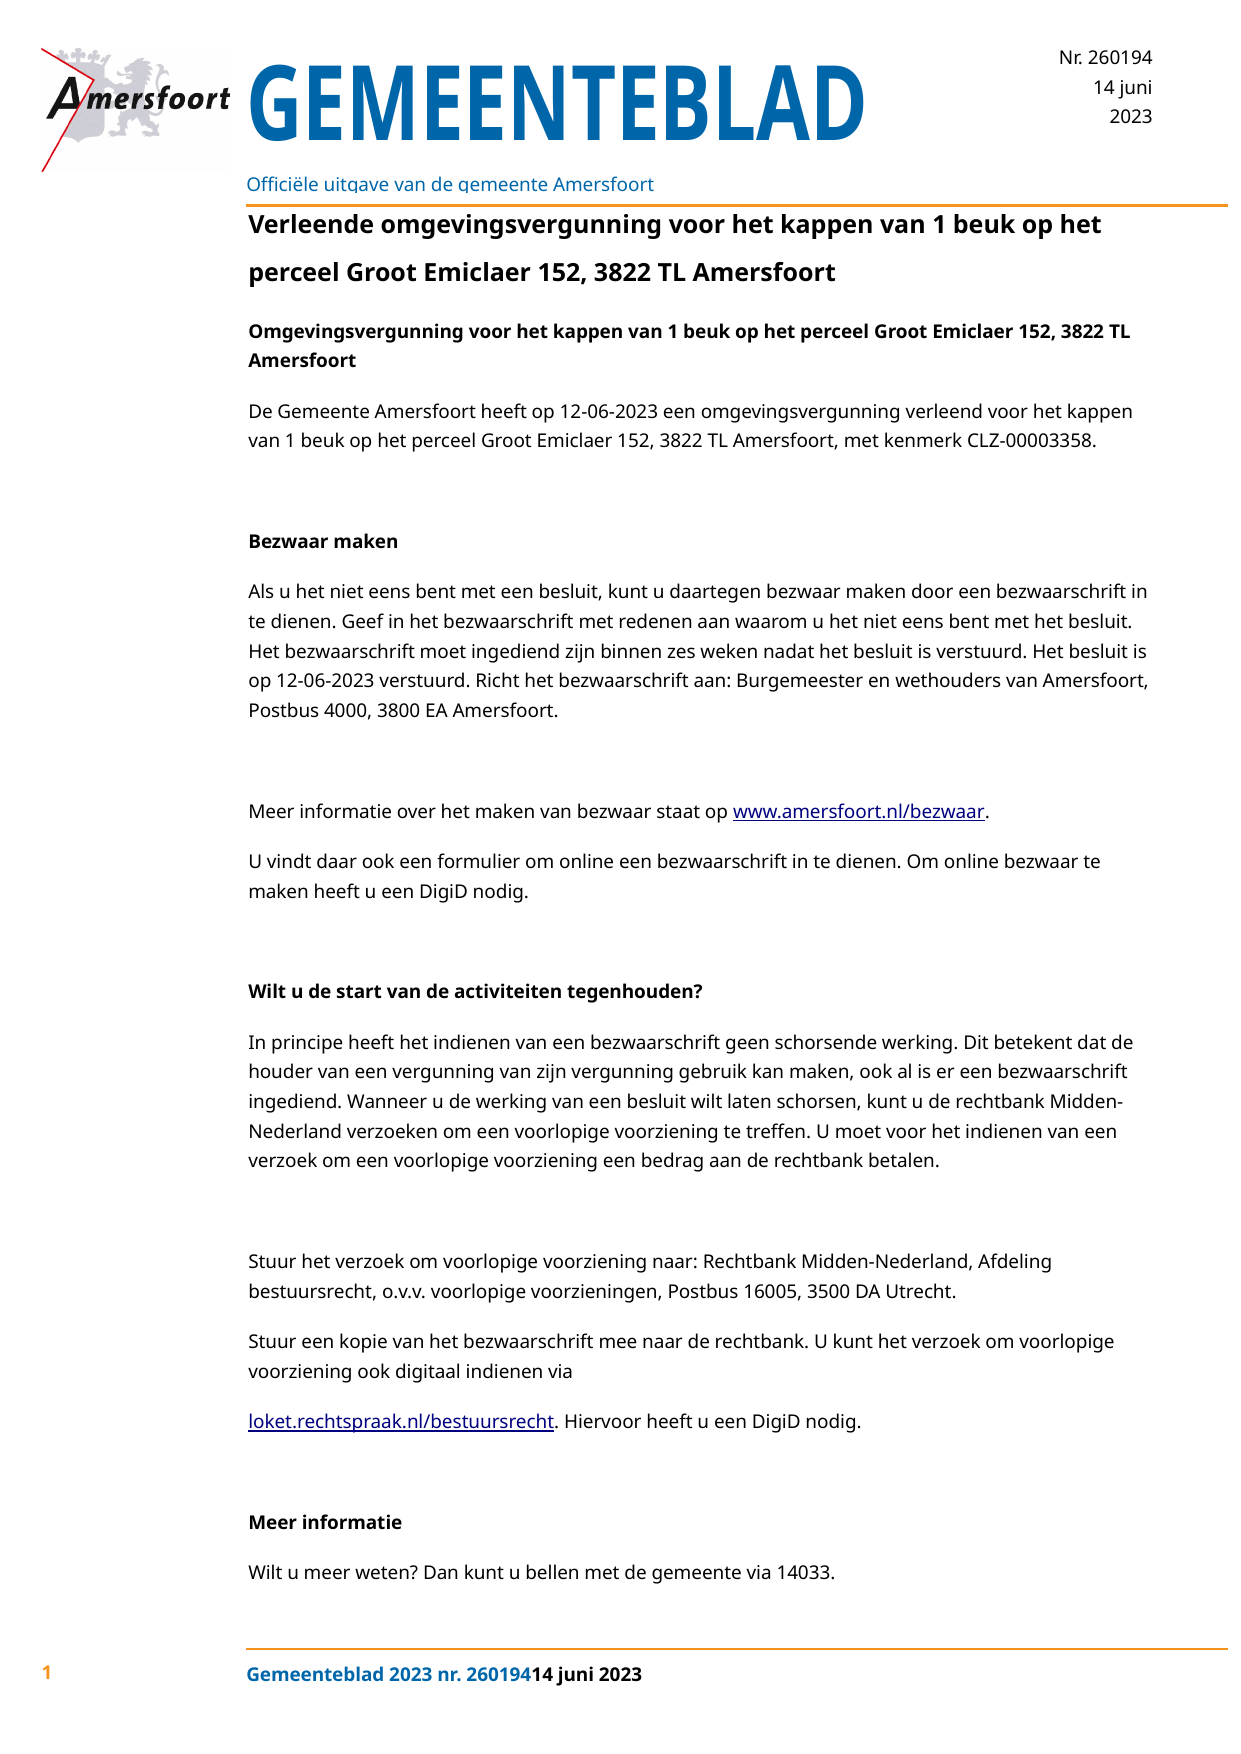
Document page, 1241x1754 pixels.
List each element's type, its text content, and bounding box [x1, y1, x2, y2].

text Bezwaar maken [248, 528, 1152, 554]
text Stuur een kopie van het bezwaarschrift mee naar de rechtbank. U kunt het verzoek om voorlopige voorziening ook digitaal indienen via [248, 1328, 1152, 1384]
text Meer informatie over het maken van bezwaar staat op www.amersfoort.nl/bezwaar. [248, 798, 1152, 824]
text De Gemeente Amersfoort heeft op 12-06-2023 een omgevingsvergunning verleend voor het kappen van 1 beuk op het perceel Groot Emiclaer 152, 3822 TL Amersfoort, met kenmerk CLZ-00003358. [248, 398, 1152, 453]
text U vindt daar ook een formulier om online een bezwaarschrift in te dienen. Om online bezwaar te maken heeft u een DigiD nodig. [248, 848, 1152, 904]
text Stuur het verzoek om voorlopige voorziening naar: Rechtbank Midden-Nederland, Afdeling bestuursrecht, o.v.v. voorlopige voorzieningen, Postbus 16005, 3500 DA Utrecht. [248, 1248, 1152, 1304]
text Meer informatie [248, 1509, 1152, 1535]
text Wilt u meer weten? Dan kunt u bellen met de gemeente via 14033. [248, 1559, 1152, 1585]
picture [41, 47, 231, 172]
text Als u het niet eens bent met een besluit, kunt u daartegen bezwaar maken door een bezwaarschrift in te dienen. Geef in het bezwaarschrift met redenen aan waarom u het niet eens bent met het besluit. Het bezwaarschrift moet ingediend zijn binnen zes weken nadat het besluit is verstuurd. Het besluit is op 12-06-2023 verstuurd. Richt het bezwaarschrift aan: Burgemeester en wethouders van Amersfoort, Postbus 4000, 3800 EA Amersfoort. [248, 579, 1152, 723]
text In principe heeft het indienen van een bezwaarschrift geen schorsende werking. Dit betekent dat de houder van een vergunning van zijn vergunning gebruik kan maken, ook al is er een bezwaarschrift ingediend. Wanneer u de werking van een besluit wilt laten schorsen, kunt u de rechtbank Midden-Nederland verzoeken om een voorlopige voorziening te treffen. U moet voor het indienen van een verzoek om een voorlopige voorziening een bedrag aan de rechtbank betalen. [248, 1029, 1152, 1173]
text Wilt u de start van de activiteiten tegenhouden? [248, 979, 1152, 1004]
text Verleende omgevingsvergunning voor het kappen van 1 beuk op het perceel Groot Emiclaer 152, 3822 TL Amersfoort [248, 207, 1152, 288]
text Omgevingsvergunning voor het kappen van 1 beuk op het perceel Groot Emiclaer 152, 3822 TL Amersfoort [248, 318, 1152, 373]
text loket.rechtspraak.nl/bestuursrecht. Hiervoor heeft u een DigiD nodig. [248, 1408, 1152, 1434]
